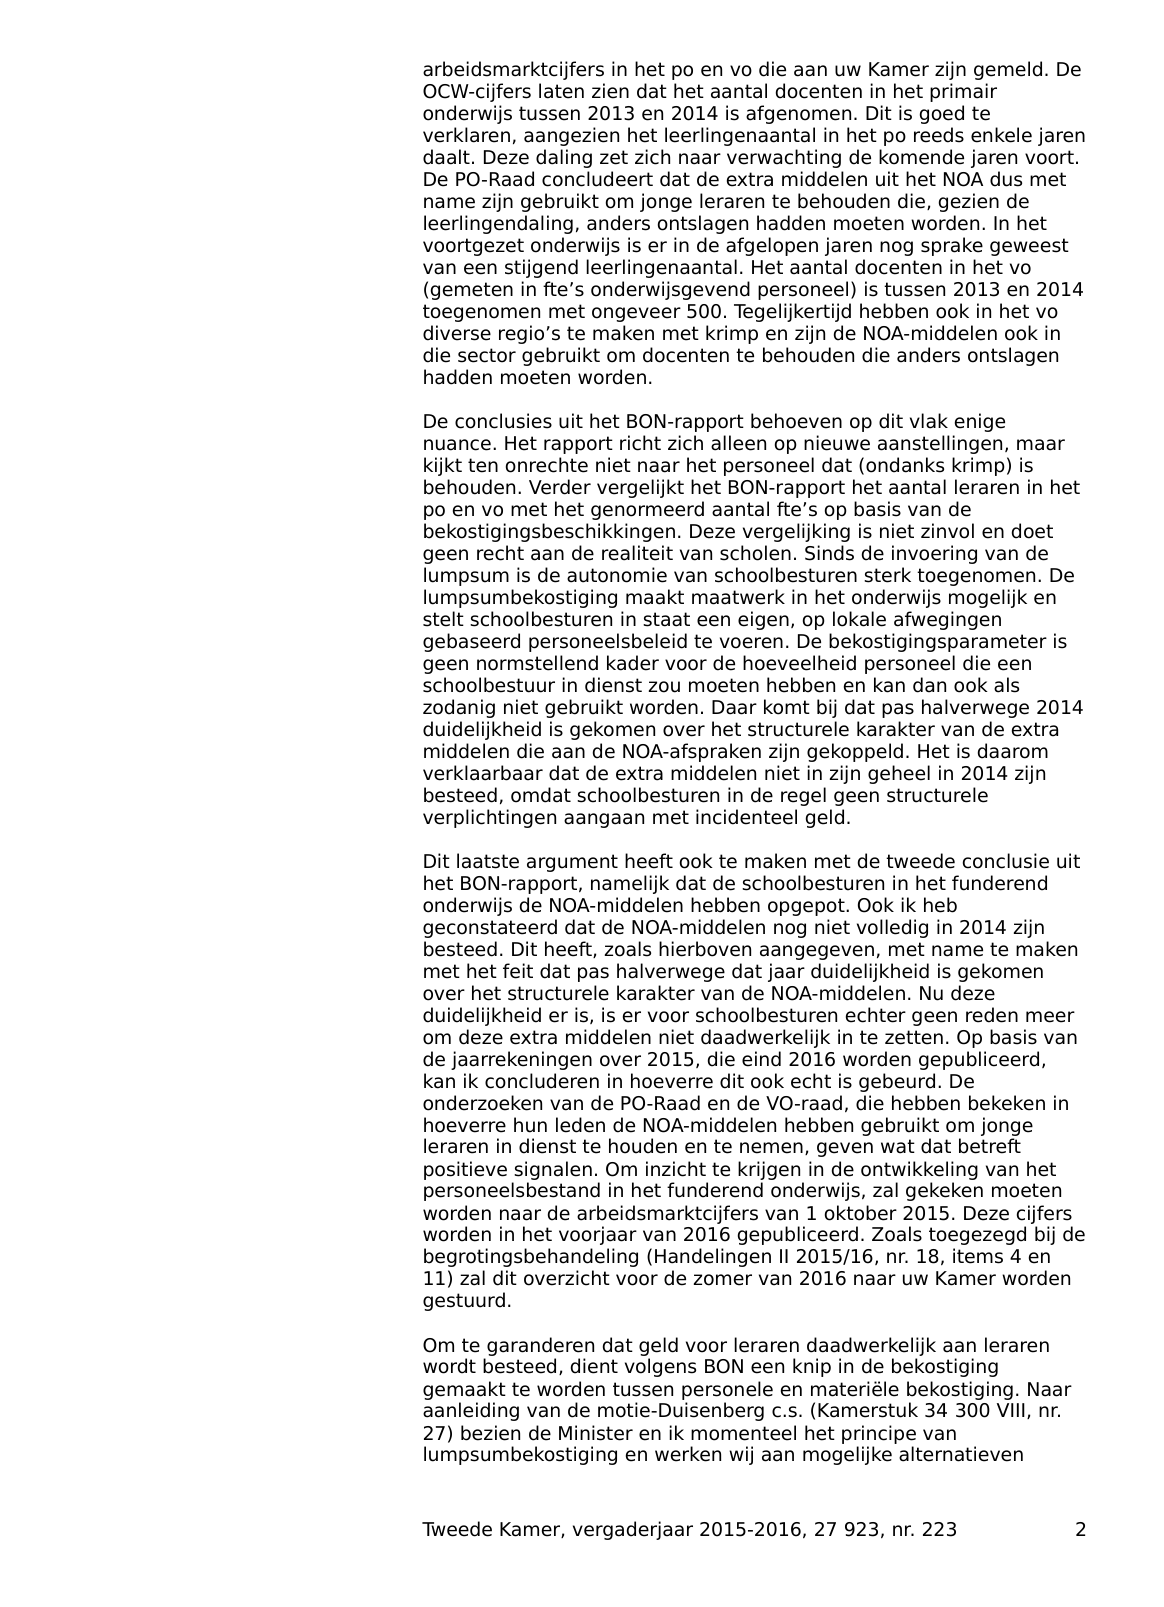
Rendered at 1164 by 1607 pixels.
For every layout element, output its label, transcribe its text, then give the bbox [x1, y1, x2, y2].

text Dit laatste argument heeft ook te maken met de tweede conclusie uit het BON-rapport, namelijk dat de schoolbesturen in het funderend onderwijs de NOA-middelen hebben opgepot. Ook ik heb geconstateerd dat de NOA-middelen nog niet volledig in 2014 zijn besteed. Dit heeft, zoals hierboven aangegeven, met name te maken met het feit dat pas halverwege dat jaar duidelijkheid is gekomen over het structurele karakter van de NOA-middelen. Nu deze duidelijkheid er is, is er voor schoolbesturen echter geen reden meer om deze extra middelen niet daadwerkelijk in te zetten. Op basis van de jaarrekeningen over 2015, die eind 2016 worden gepubliceerd, kan ik concluderen in hoeverre dit ook echt is gebeurd. De onderzoeken van de PO-Raad en de VO-raad, die hebben bekeken in hoeverre hun leden de NOA-middelen hebben gebruikt om jonge leraren in dienst te houden en te nemen, geven wat dat betreft positieve signalen. Om inzicht te krijgen in de ontwikkeling van het personeelsbestand in het funderend onderwijs, zal gekeken moeten worden naar de arbeidsmarktcijfers van 1 oktober 2015. Deze cijfers worden in het voorjaar van 2016 gepubliceerd. Zoals toegezegd bij de begrotingsbehandeling (Handelingen II 2015/16, nr. 18, items 4 en 11) zal dit overzicht voor de zomer van 2016 naar uw Kamer worden gestuurd. [422, 851, 1087, 1312]
text Om te garanderen dat geld voor leraren daadwerkelijk aan leraren wordt besteed, dient volgens BON een knip in de bekostiging gemaakt te worden tussen personele en materiële bekostiging. Naar aanleiding van de motie-Duisenberg c.s. (Kamerstuk 34 300 VIII, nr. 27) bezien de Minister en ik momenteel het principe van lumpsumbekostiging en werken wij aan mogelijke alternatieven [422, 1334, 1087, 1466]
text De conclusies uit het BON-rapport behoeven op dit vlak enige nuance. Het rapport richt zich alleen op nieuwe aanstellingen, maar kijkt ten onrechte niet naar het personeel dat (ondanks krimp) is behouden. Verder vergelijkt het BON-rapport het aantal leraren in het po en vo met het genormeerd aantal fte’s op basis van de bekostigingsbeschikkingen. Deze vergelijking is niet zinvol en doet geen recht aan de realiteit van scholen. Sinds de invoering van de lumpsum is de autonomie van schoolbesturen sterk toegenomen. De lumpsumbekostiging maakt maatwerk in het onderwijs mogelijk en stelt schoolbesturen in staat een eigen, op lokale afwegingen gebaseerd personeelsbeleid te voeren. De bekostigingsparameter is geen normstellend kader voor de hoeveelheid personeel die een schoolbestuur in dienst zou moeten hebben en kan dan ook als zodanig niet gebruikt worden. Daar komt bij dat pas halverwege 2014 duidelijkheid is gekomen over het structurele karakter van de extra middelen die aan de NOA-afspraken zijn gekoppeld. Het is daarom verklaarbaar dat de extra middelen niet in zijn geheel in 2014 zijn besteed, omdat schoolbesturen in de regel geen structurele verplichtingen aangaan met incidenteel geld. [422, 411, 1087, 828]
text arbeidsmarktcijfers in het po en vo die aan uw Kamer zijn gemeld. De OCW-cijfers laten zien dat het aantal docenten in het primair onderwijs tussen 2013 en 2014 is afgenomen. Dit is goed te verklaren, aangezien het leerlingenaantal in het po reeds enkele jaren daalt. Deze daling zet zich naar verwachting de komende jaren voort. De PO-Raad concludeert dat de extra middelen uit het NOA dus met name zijn gebruikt om jonge leraren te behouden die, gezien de leerlingendaling, anders ontslagen hadden moeten worden. In het voortgezet onderwijs is er in de afgelopen jaren nog sprake geweest van een stijgend leerlingenaantal. Het aantal docenten in het vo (gemeten in fte’s onderwijsgevend personeel) is tussen 2013 en 2014 toegenomen met ongeveer 500. Tegelijkertijd hebben ook in het vo diverse regio’s te maken met krimp en zijn de NOA-middelen ook in die sector gebruikt om docenten te behouden die anders ontslagen hadden moeten worden. [422, 59, 1087, 389]
